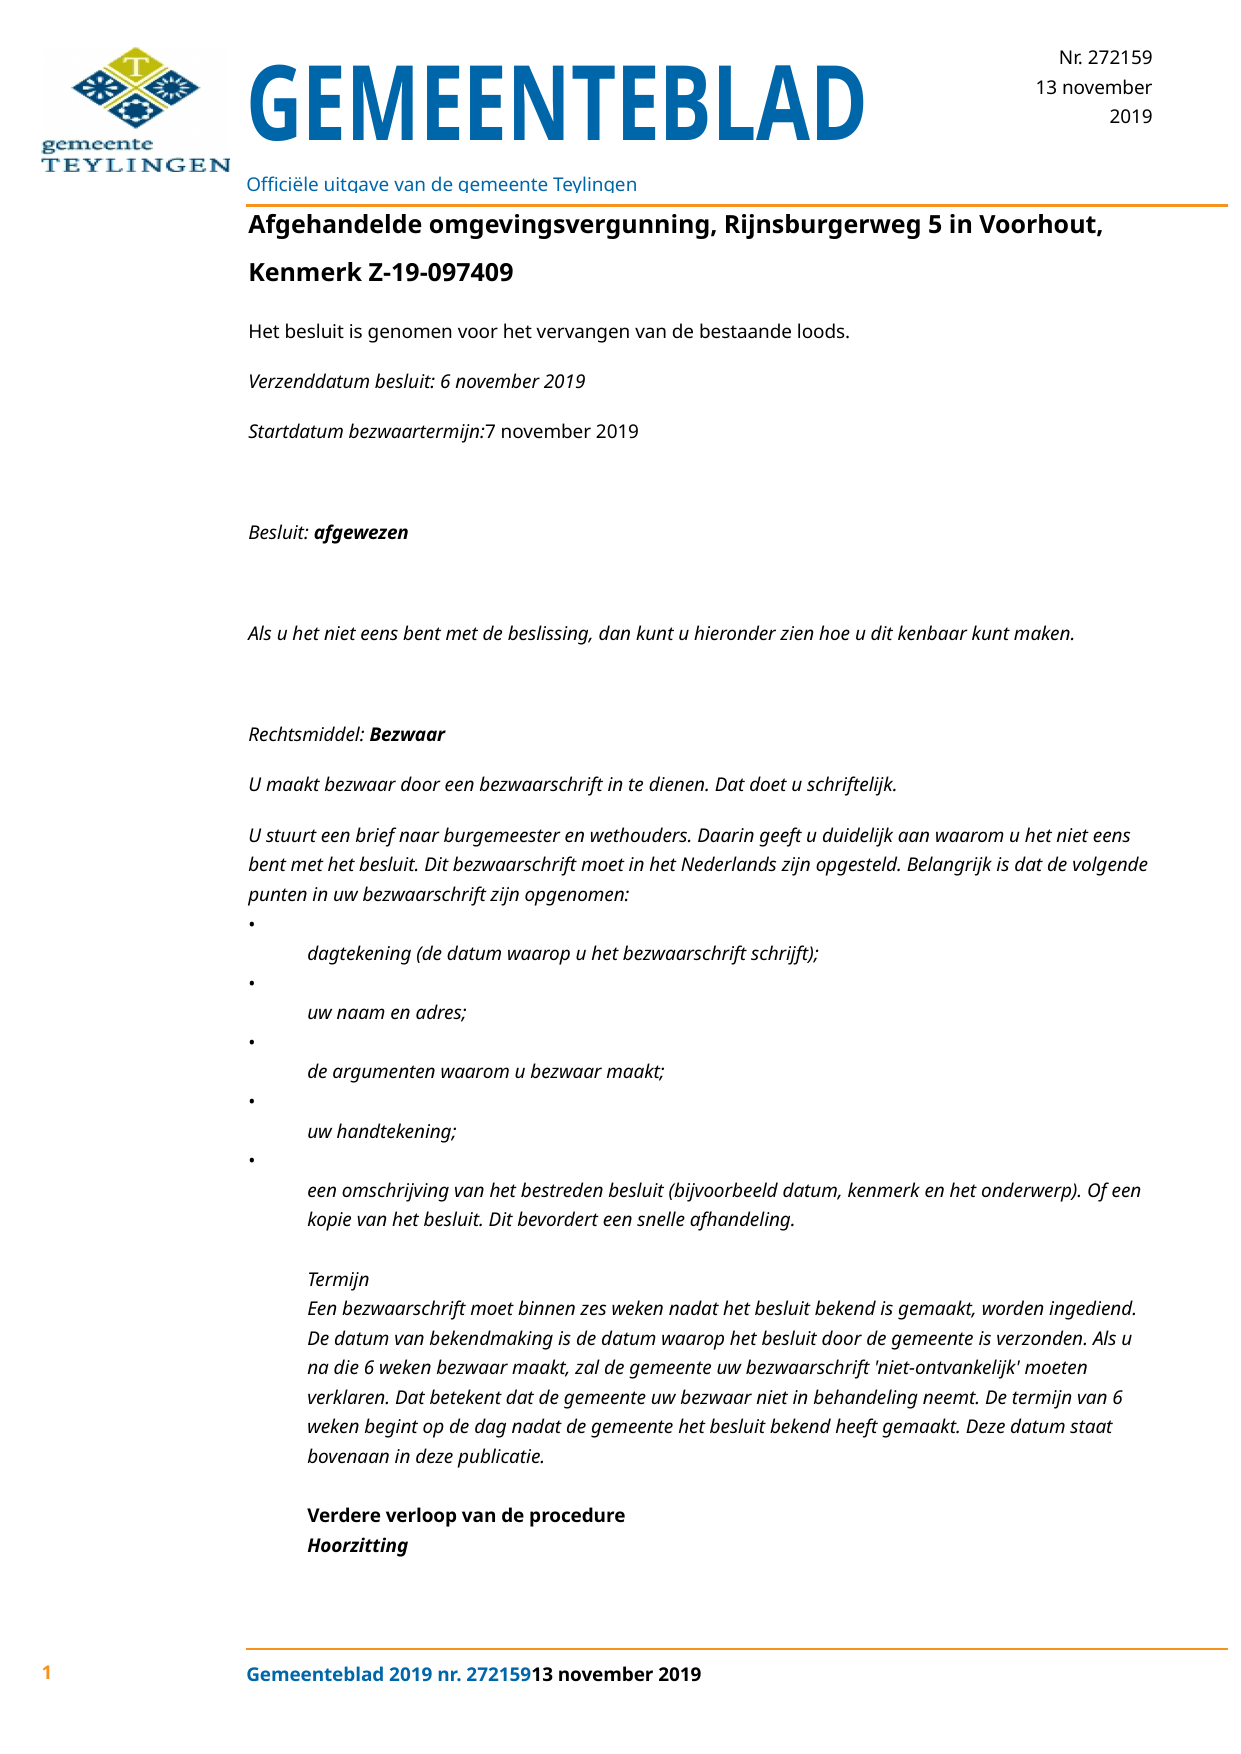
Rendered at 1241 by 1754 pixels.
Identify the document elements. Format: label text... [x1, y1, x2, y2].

list Een bezwaarschrift moet binnen zes weken nadat het besluit bekend is gemaakt, worden ingediend. De datum van bekendmaking is de datum waarop het besluit door de gemeente is verzonden. Als u na die 6 weken bezwaar maakt, zal de gemeente uw bezwaarschrift 'niet-ontvankelijk' moeten verklaren. Dat betekent dat de gemeente uw bezwaar niet in behandeling neemt. De termijn van 6 weken begint op de dag nadat de gemeente het besluit bekend heeft gemaakt. Deze datum staat bovenaan in deze publicatie. [248, 1295, 1152, 1469]
list uw handtekening; [248, 1118, 1152, 1144]
text Verzenddatum besluit: 6 november 2019 [248, 368, 1152, 394]
text U stuurt een brief naar burgemeester en wethouders. Daarin geeft u duidelijk aan waarom u het niet eens bent met het besluit. Dit bezwaarschrift moet in het Nederlands zijn opgesteld. Belangrijk is dat de volgende punten in uw bezwaarschrift zijn opgenomen: [248, 822, 1152, 907]
text Als u het niet eens bent met de beslissing, dan kunt u hieronder zien hoe u dit kenbaar kunt maken. [248, 620, 1152, 646]
picture [41, 47, 231, 172]
list Hoorzitting [248, 1532, 1152, 1558]
list een omschrijving van het bestreden besluit (bijvoorbeeld datum, kenmerk en het onderwerp). Of een kopie van het besluit. Dit bevordert een snelle afhandeling. [248, 1177, 1152, 1232]
text Afgehandelde omgevingsvergunning, Rijnsburgerweg 5 in Voorhout, Kenmerk Z-19-097409 [248, 207, 1152, 288]
list de argumenten waarom u bezwaar maakt; [248, 1059, 1152, 1084]
list Verdere verloop van de procedure [248, 1502, 1152, 1528]
text U maakt bezwaar door een bezwaarschrift in te dienen. Dat doet u schriftelijk. [248, 772, 1152, 797]
list uw naam en adres; [248, 999, 1152, 1025]
list Termijn [248, 1266, 1152, 1292]
text Het besluit is genomen voor het vervangen van de bestaande loods. [248, 318, 1152, 344]
text Startdatum bezwaartermijn:7 november 2019 [248, 419, 1152, 444]
text Besluit: afgewezen [248, 519, 1152, 545]
list dagtekening (de datum waarop u het bezwaarschrift schrijft); [248, 940, 1152, 966]
text Rechtsmiddel: Bezwaar [248, 721, 1152, 747]
